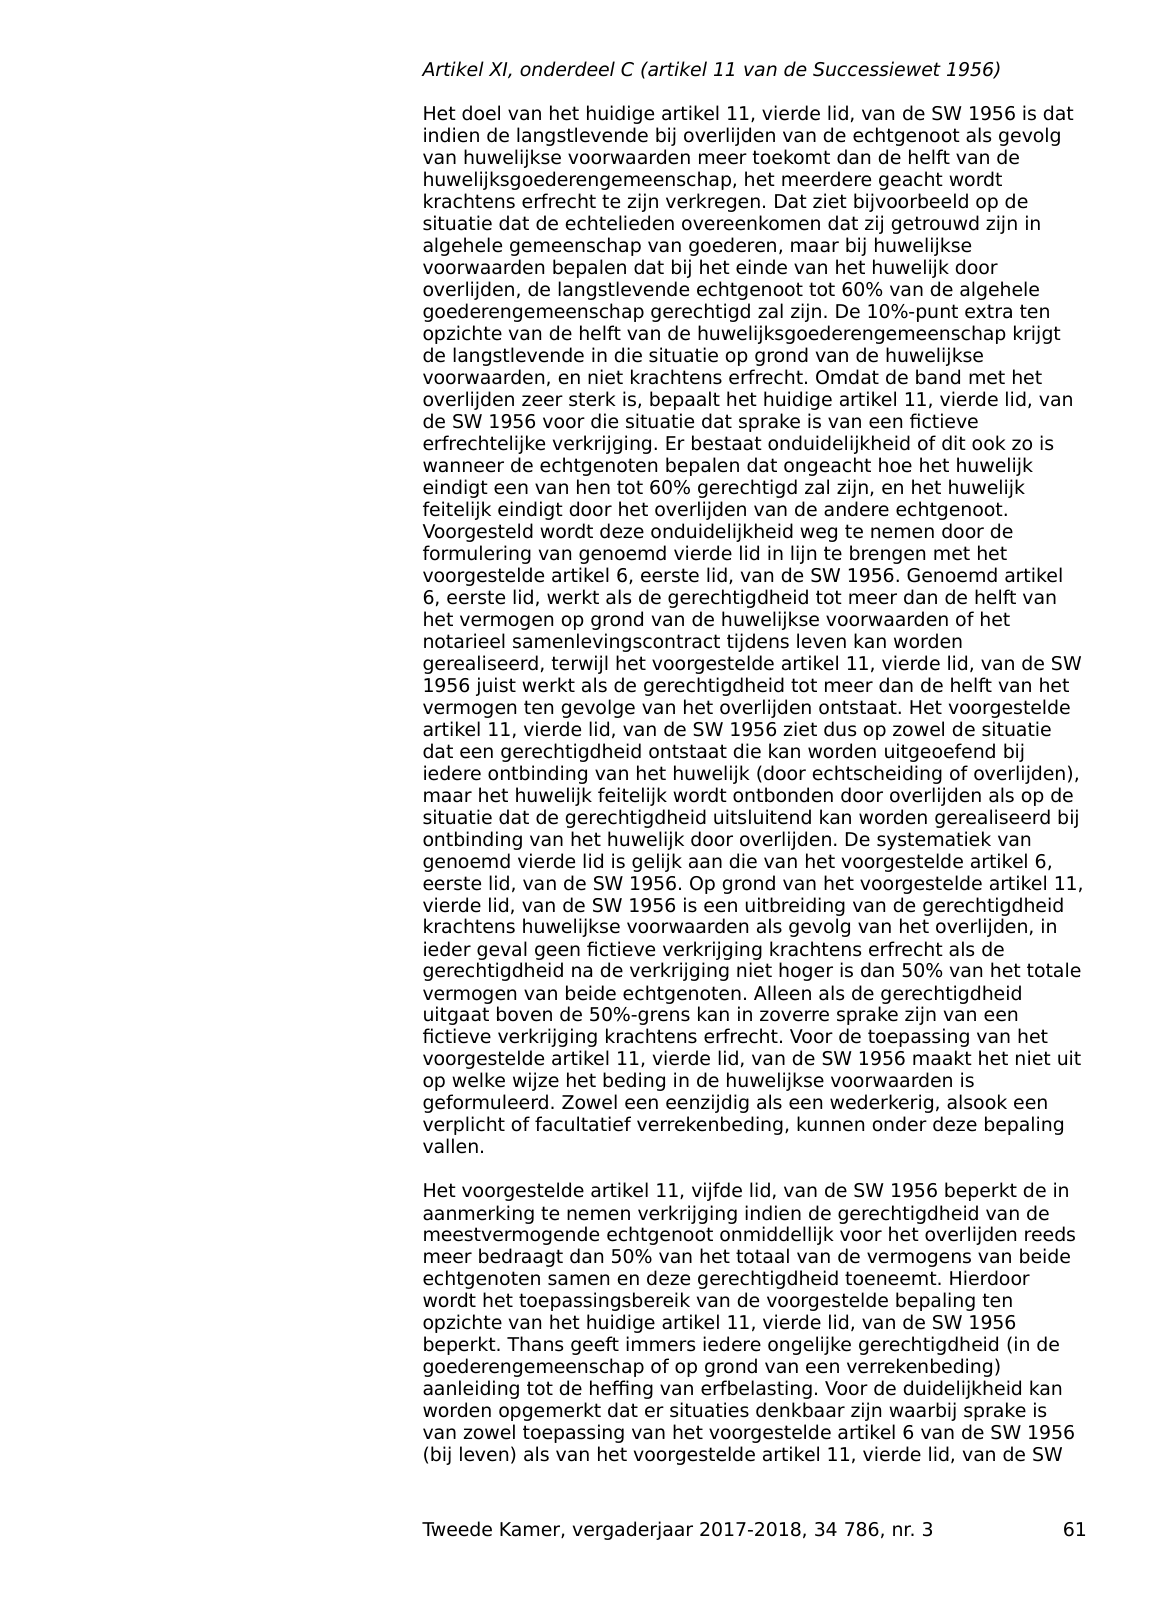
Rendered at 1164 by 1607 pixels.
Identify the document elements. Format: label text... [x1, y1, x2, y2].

text Het voorgestelde artikel 11, vijfde lid, van de SW 1956 beperkt de in aanmerking te nemen verkrijging indien de gerechtigdheid van de meestvermogende echtgenoot onmiddellijk voor het overlijden reeds meer bedraagt dan 50% van het totaal van de vermogens van beide echtgenoten samen en deze gerechtigdheid toeneemt. Hierdoor wordt het toepassingsbereik van de voorgestelde bepaling ten opzichte van het huidige artikel 11, vierde lid, van de SW 1956 beperkt. Thans geeft immers iedere ongelijke gerechtigdheid (in de goederengemeenschap of op grond van een verrekenbeding) aanleiding tot de heffing van erfbelasting. Voor de duidelijkheid kan worden opgemerkt dat er situaties denkbaar zijn waarbij sprake is van zowel toepassing van het voorgestelde artikel 6 van de SW 1956 (bij leven) als van het voorgestelde artikel 11, vierde lid, van de SW [422, 1180, 1087, 1466]
subtitle Artikel XI, onderdeel C (artikel 11 van de Successiewet 1956) [422, 59, 1087, 81]
text Voorgesteld wordt deze onduidelijkheid weg te nemen door de formulering van genoemd vierde lid in lijn te brengen met het voorgestelde artikel 6, eerste lid, van de SW 1956. Genoemd artikel 6, eerste lid, werkt als de gerechtigdheid tot meer dan de helft van het vermogen op grond van de huwelijkse voorwaarden of het notarieel samenlevingscontract tijdens leven kan worden gerealiseerd, terwijl het voorgestelde artikel 11, vierde lid, van de SW 1956 juist werkt als de gerechtigdheid tot meer dan de helft van het vermogen ten gevolge van het overlijden ontstaat. Het voorgestelde artikel 11, vierde lid, van de SW 1956 ziet dus op zowel de situatie dat een gerechtigdheid ontstaat die kan worden uitgeoefend bij iedere ontbinding van het huwelijk (door echtscheiding of overlijden), maar het huwelijk feitelijk wordt ontbonden door overlijden als op de situatie dat de gerechtigdheid uitsluitend kan worden gerealiseerd bij ontbinding van het huwelijk door overlijden. De systematiek van genoemd vierde lid is gelijk aan die van het voorgestelde artikel 6, eerste lid, van de SW 1956. Op grond van het voorgestelde artikel 11, vierde lid, van de SW 1956 is een uitbreiding van de gerechtigdheid krachtens huwelijkse voorwaarden als gevolg van het overlijden, in ieder geval geen fictieve verkrijging krachtens erfrecht als de gerechtigdheid na de verkrijging niet hoger is dan 50% van het totale vermogen van beide echtgenoten. Alleen als de gerechtigdheid uitgaat boven de 50%-grens kan in zoverre sprake zijn van een fictieve verkrijging krachtens erfrecht. Voor de toepassing van het voorgestelde artikel 11, vierde lid, van de SW 1956 maakt het niet uit op welke wijze het beding in de huwelijkse voorwaarden is geformuleerd. Zowel een eenzijdig als een wederkerig, alsook een verplicht of facultatief verrekenbeding, kunnen onder deze bepaling vallen. [422, 521, 1087, 1158]
text Het doel van het huidige artikel 11, vierde lid, van de SW 1956 is dat indien de langstlevende bij overlijden van de echtgenoot als gevolg van huwelijkse voorwaarden meer toekomt dan de helft van de huwelijksgoederengemeenschap, het meerdere geacht wordt krachtens erfrecht te zijn verkregen. Dat ziet bijvoorbeeld op de situatie dat de echtelieden overeenkomen dat zij getrouwd zijn in algehele gemeenschap van goederen, maar bij huwelijkse voorwaarden bepalen dat bij het einde van het huwelijk door overlijden, de langstlevende echtgenoot tot 60% van de algehele goederengemeenschap gerechtigd zal zijn. De 10%-punt extra ten opzichte van de helft van de huwelijksgoederengemeenschap krijgt de langstlevende in die situatie op grond van de huwelijkse voorwaarden, en niet krachtens erfrecht. Omdat de band met het overlijden zeer sterk is, bepaalt het huidige artikel 11, vierde lid, van de SW 1956 voor die situatie dat sprake is van een fictieve erfrechtelijke verkrijging. Er bestaat onduidelijkheid of dit ook zo is wanneer de echtgenoten bepalen dat ongeacht hoe het huwelijk eindigt een van hen tot 60% gerechtigd zal zijn, en het huwelijk feitelijk eindigt door het overlijden van de andere echtgenoot. [422, 103, 1087, 521]
